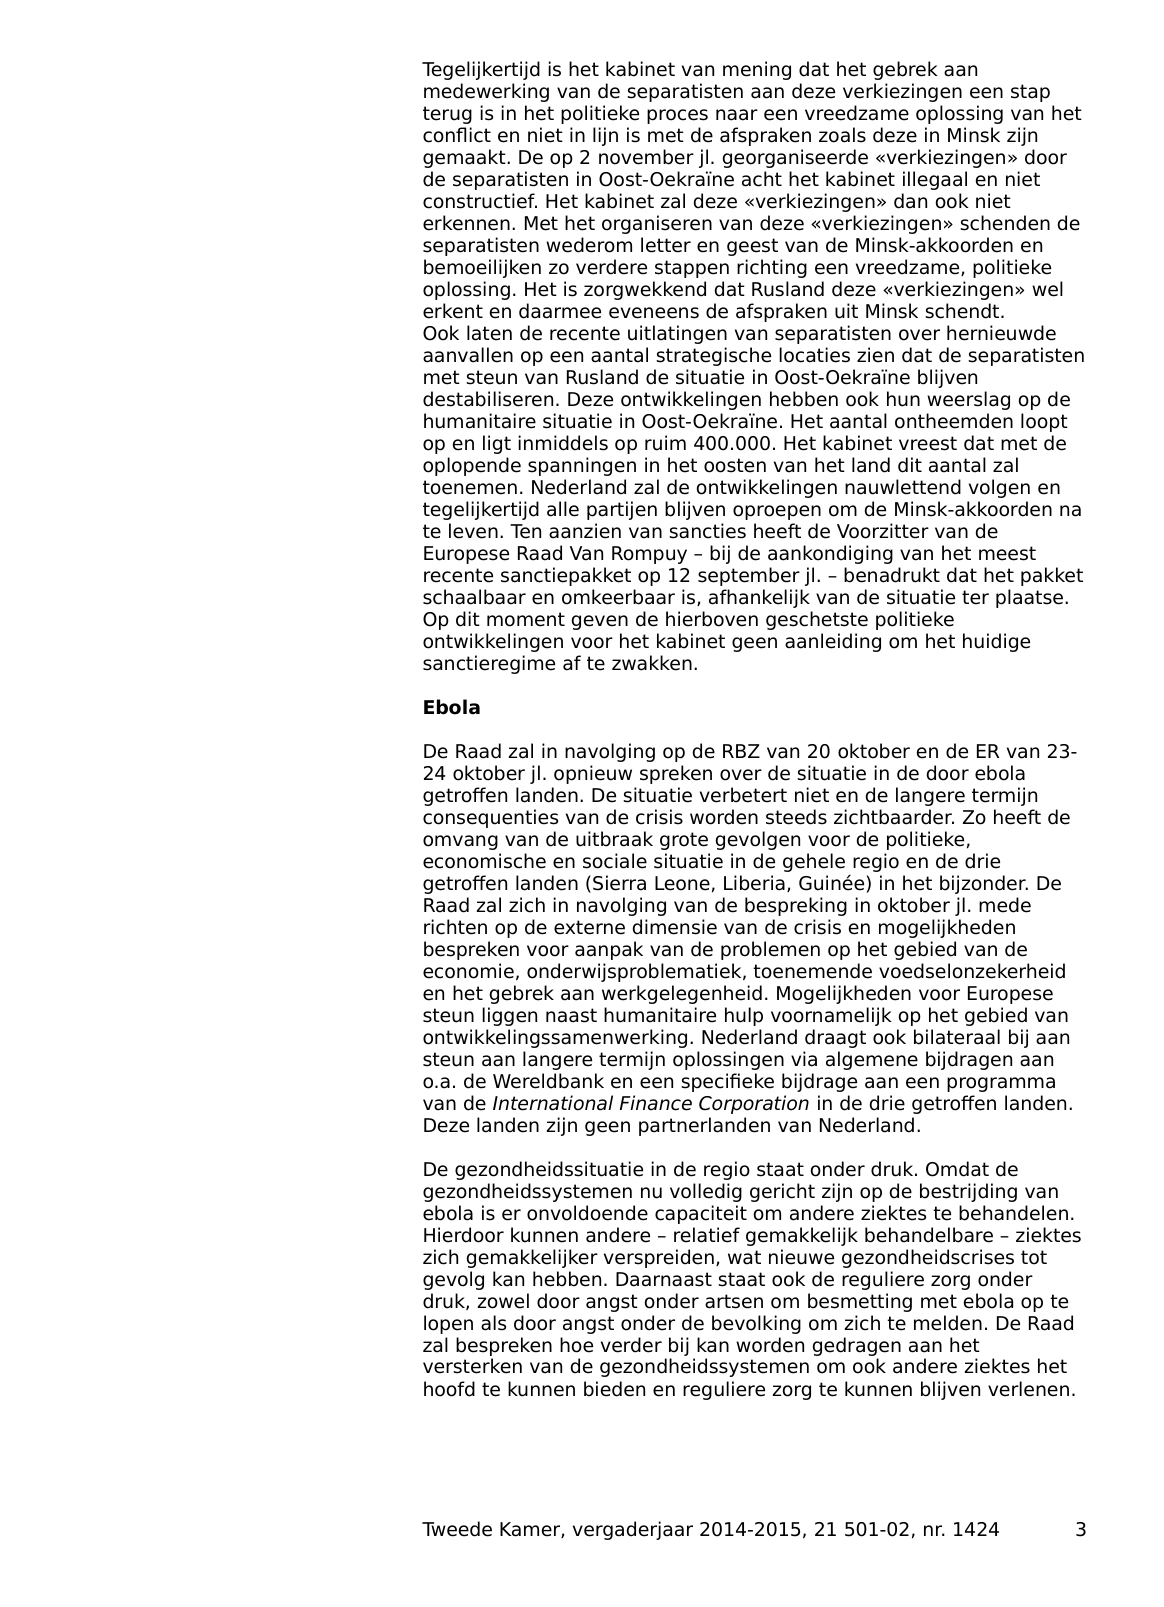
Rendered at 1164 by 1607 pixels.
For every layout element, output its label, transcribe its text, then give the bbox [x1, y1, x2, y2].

text Tegelijkertijd is het kabinet van mening dat het gebrek aan medewerking van de separatisten aan deze verkiezingen een stap terug is in het politieke proces naar een vreedzame oplossing van het conflict en niet in lijn is met de afspraken zoals deze in Minsk zijn gemaakt. De op 2 november jl. georganiseerde «verkiezingen» door de separatisten in Oost-Oekraïne acht het kabinet illegaal en niet constructief. Het kabinet zal deze «verkiezingen» dan ook niet erkennen. Met het organiseren van deze «verkiezingen» schenden de separatisten wederom letter en geest van de Minsk-akkoorden en bemoeilijken zo verdere stappen richting een vreedzame, politieke oplossing. Het is zorgwekkend dat Rusland deze «verkiezingen» wel erkent en daarmee eveneens de afspraken uit Minsk schendt. [422, 59, 1087, 323]
subtitle Ebola [422, 697, 1087, 719]
text De Raad zal in navolging op de RBZ van 20 oktober en de ER van 23-24 oktober jl. opnieuw spreken over de situatie in de door ebola getroffen landen. De situatie verbetert niet en de langere termijn consequenties van de crisis worden steeds zichtbaarder. Zo heeft de omvang van de uitbraak grote gevolgen voor de politieke, economische en sociale situatie in de gehele regio en de drie getroffen landen (Sierra Leone, Liberia, Guinée) in het bijzonder. De Raad zal zich in navolging van de bespreking in oktober jl. mede richten op de externe dimensie van de crisis en mogelijkheden bespreken voor aanpak van de problemen op het gebied van de economie, onderwijsproblematiek, toenemende voedselonzekerheid en het gebrek aan werkgelegenheid. Mogelijkheden voor Europese steun liggen naast humanitaire hulp voornamelijk op het gebied van ontwikkelingssamenwerking. Nederland draagt ook bilateraal bij aan steun aan langere termijn oplossingen via algemene bijdragen aan o.a. de Wereldbank en een specifieke bijdrage aan een programma van de International Finance Corporation in de drie getroffen landen. Deze landen zijn geen partnerlanden van Nederland. [422, 741, 1087, 1136]
text Ook laten de recente uitlatingen van separatisten over hernieuwde aanvallen op een aantal strategische locaties zien dat de separatisten met steun van Rusland de situatie in Oost-Oekraïne blijven destabiliseren. Deze ontwikkelingen hebben ook hun weerslag op de humanitaire situatie in Oost-Oekraïne. Het aantal ontheemden loopt op en ligt inmiddels op ruim 400.000. Het kabinet vreest dat met de oplopende spanningen in het oosten van het land dit aantal zal toenemen. Nederland zal de ontwikkelingen nauwlettend volgen en tegelijkertijd alle partijen blijven oproepen om de Minsk-akkoorden na te leven. Ten aanzien van sancties heeft de Voorzitter van de Europese Raad Van Rompuy – bij de aankondiging van het meest recente sanctiepakket op 12 september jl. – benadrukt dat het pakket schaalbaar en omkeerbaar is, afhankelijk van de situatie ter plaatse. Op dit moment geven de hierboven geschetste politieke ontwikkelingen voor het kabinet geen aanleiding om het huidige sanctieregime af te zwakken. [422, 323, 1087, 674]
text De gezondheidssituatie in de regio staat onder druk. Omdat de gezondheidssystemen nu volledig gericht zijn op de bestrijding van ebola is er onvoldoende capaciteit om andere ziektes te behandelen. Hierdoor kunnen andere – relatief gemakkelijk behandelbare – ziektes zich gemakkelijker verspreiden, wat nieuwe gezondheidscrises tot gevolg kan hebben. Daarnaast staat ook de reguliere zorg onder druk, zowel door angst onder artsen om besmetting met ebola op te lopen als door angst onder de bevolking om zich te melden. De Raad zal bespreken hoe verder bij kan worden gedragen aan het versterken van de gezondheidssystemen om ook andere ziektes het hoofd te kunnen bieden en reguliere zorg te kunnen blijven verlenen. [422, 1159, 1087, 1400]
